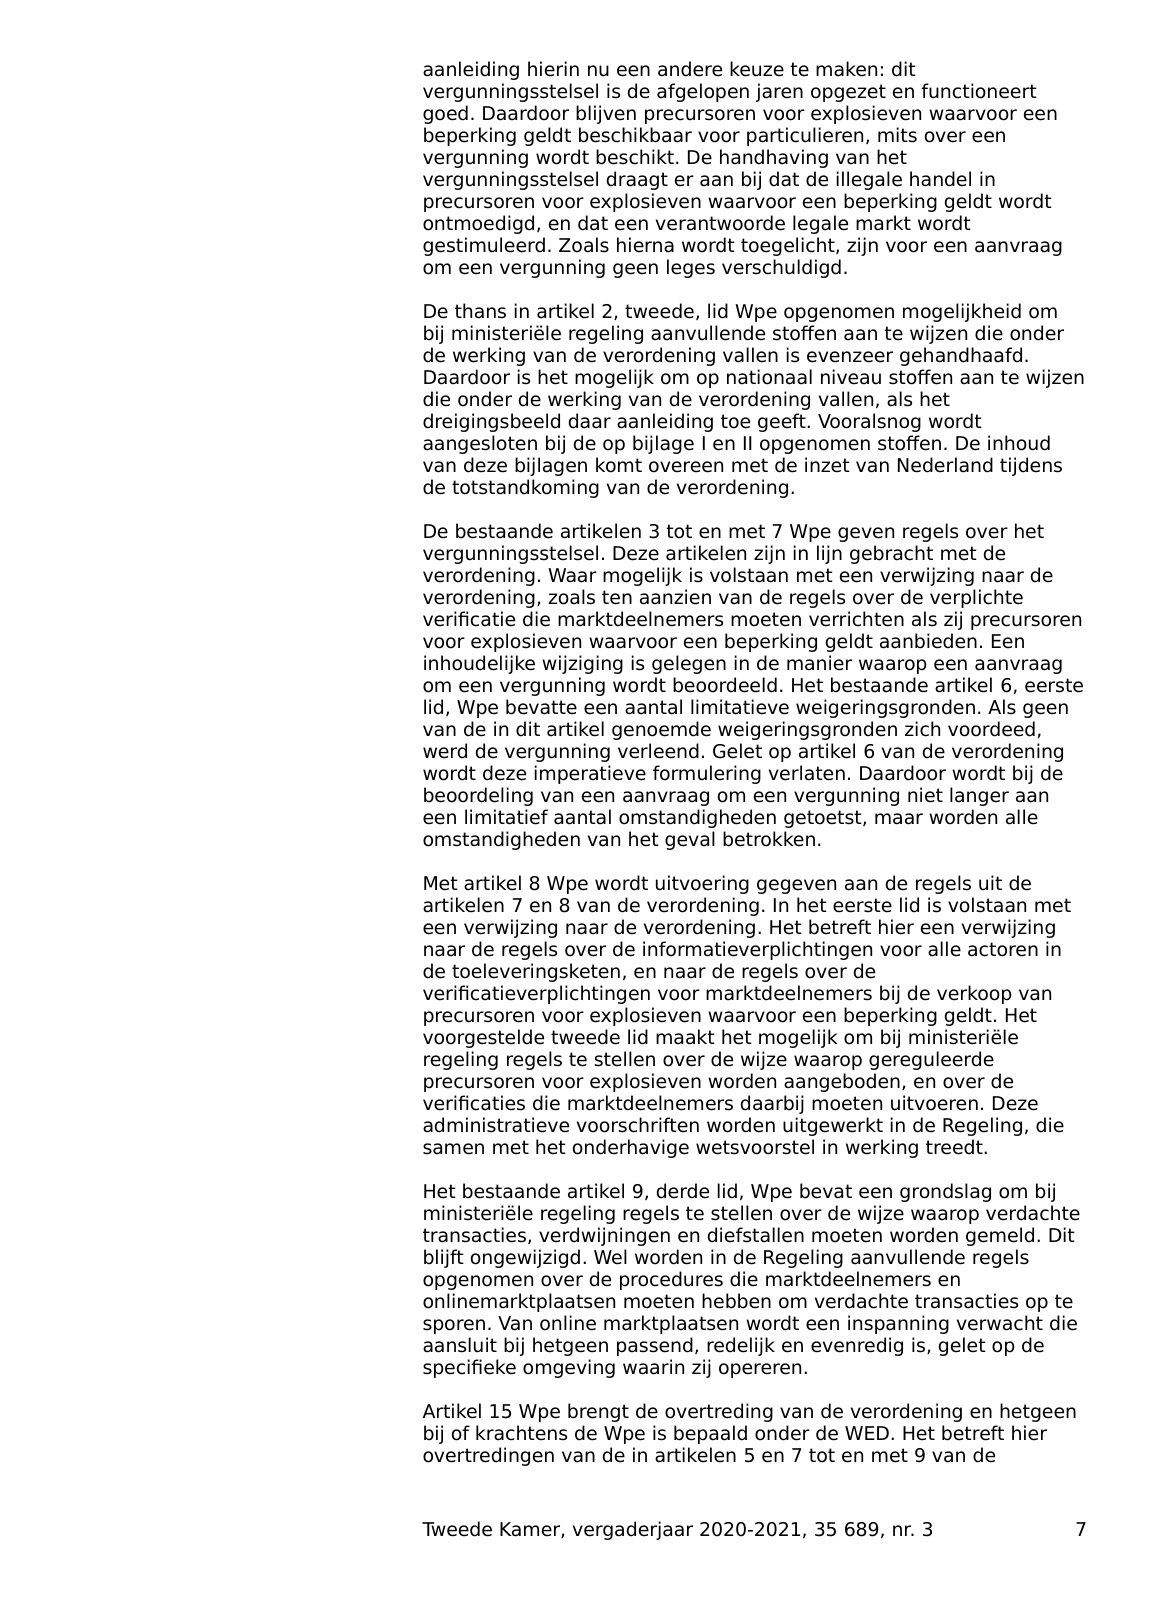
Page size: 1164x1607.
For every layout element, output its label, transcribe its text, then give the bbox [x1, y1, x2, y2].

text De bestaande artikelen 3 tot en met 7 Wpe geven regels over het vergunningsstelsel. Deze artikelen zijn in lijn gebracht met de verordening. Waar mogelijk is volstaan met een verwijzing naar de verordening, zoals ten aanzien van de regels over de verplichte verificatie die marktdeelnemers moeten verrichten als zij precursoren voor explosieven waarvoor een beperking geldt aanbieden. Een inhoudelijke wijziging is gelegen in de manier waarop een aanvraag om een vergunning wordt beoordeeld. Het bestaande artikel 6, eerste lid, Wpe bevatte een aantal limitatieve weigeringsgronden. Als geen van de in dit artikel genoemde weigeringsgronden zich voordeed, werd de vergunning verleend. Gelet op artikel 6 van de verordening wordt deze imperatieve formulering verlaten. Daardoor wordt bij de beoordeling van een aanvraag om een vergunning niet langer aan een limitatief aantal omstandigheden getoetst, maar worden alle omstandigheden van het geval betrokken. [422, 521, 1087, 851]
text aanleiding hierin nu een andere keuze te maken: dit vergunningsstelsel is de afgelopen jaren opgezet en functioneert goed. Daardoor blijven precursoren voor explosieven waarvoor een beperking geldt beschikbaar voor particulieren, mits over een vergunning wordt beschikt. De handhaving van het vergunningsstelsel draagt er aan bij dat de illegale handel in precursoren voor explosieven waarvoor een beperking geldt wordt ontmoedigd, en dat een verantwoorde legale markt wordt gestimuleerd. Zoals hierna wordt toegelicht, zijn voor een aanvraag om een vergunning geen leges verschuldigd. [422, 59, 1087, 279]
text Het bestaande artikel 9, derde lid, Wpe bevat een grondslag om bij ministeriële regeling regels te stellen over de wijze waarop verdachte transacties, verdwijningen en diefstallen moeten worden gemeld. Dit blijft ongewijzigd. Wel worden in de Regeling aanvullende regels opgenomen over de procedures die marktdeelnemers en onlinemarktplaatsen moeten hebben om verdachte transacties op te sporen. Van online marktplaatsen wordt een inspanning verwacht die aansluit bij hetgeen passend, redelijk en evenredig is, gelet op de specifieke omgeving waarin zij opereren. [422, 1181, 1087, 1379]
text Artikel 15 Wpe brengt de overtreding van de verordening en hetgeen bij of krachtens de Wpe is bepaald onder de WED. Het betreft hier overtredingen van de in artikelen 5 en 7 tot en met 9 van de [422, 1401, 1087, 1467]
text De thans in artikel 2, tweede, lid Wpe opgenomen mogelijkheid om bij ministeriële regeling aanvullende stoffen aan te wijzen die onder de werking van de verordening vallen is evenzeer gehandhaafd. Daardoor is het mogelijk om op nationaal niveau stoffen aan te wijzen die onder de werking van de verordening vallen, als het dreigingsbeeld daar aanleiding toe geeft. Vooralsnog wordt aangesloten bij de op bijlage I en II opgenomen stoffen. De inhoud van deze bijlagen komt overeen met de inzet van Nederland tijdens de totstandkoming van de verordening. [422, 301, 1087, 499]
text Met artikel 8 Wpe wordt uitvoering gegeven aan de regels uit de artikelen 7 en 8 van de verordening. In het eerste lid is volstaan met een verwijzing naar de verordening. Het betreft hier een verwijzing naar de regels over de informatieverplichtingen voor alle actoren in de toeleveringsketen, en naar de regels over de verificatieverplichtingen voor marktdeelnemers bij de verkoop van precursoren voor explosieven waarvoor een beperking geldt. Het voorgestelde tweede lid maakt het mogelijk om bij ministeriële regeling regels te stellen over de wijze waarop gereguleerde precursoren voor explosieven worden aangeboden, en over de verificaties die marktdeelnemers daarbij moeten uitvoeren. Deze administratieve voorschriften worden uitgewerkt in de Regeling, die samen met het onderhavige wetsvoorstel in werking treedt. [422, 873, 1087, 1159]
